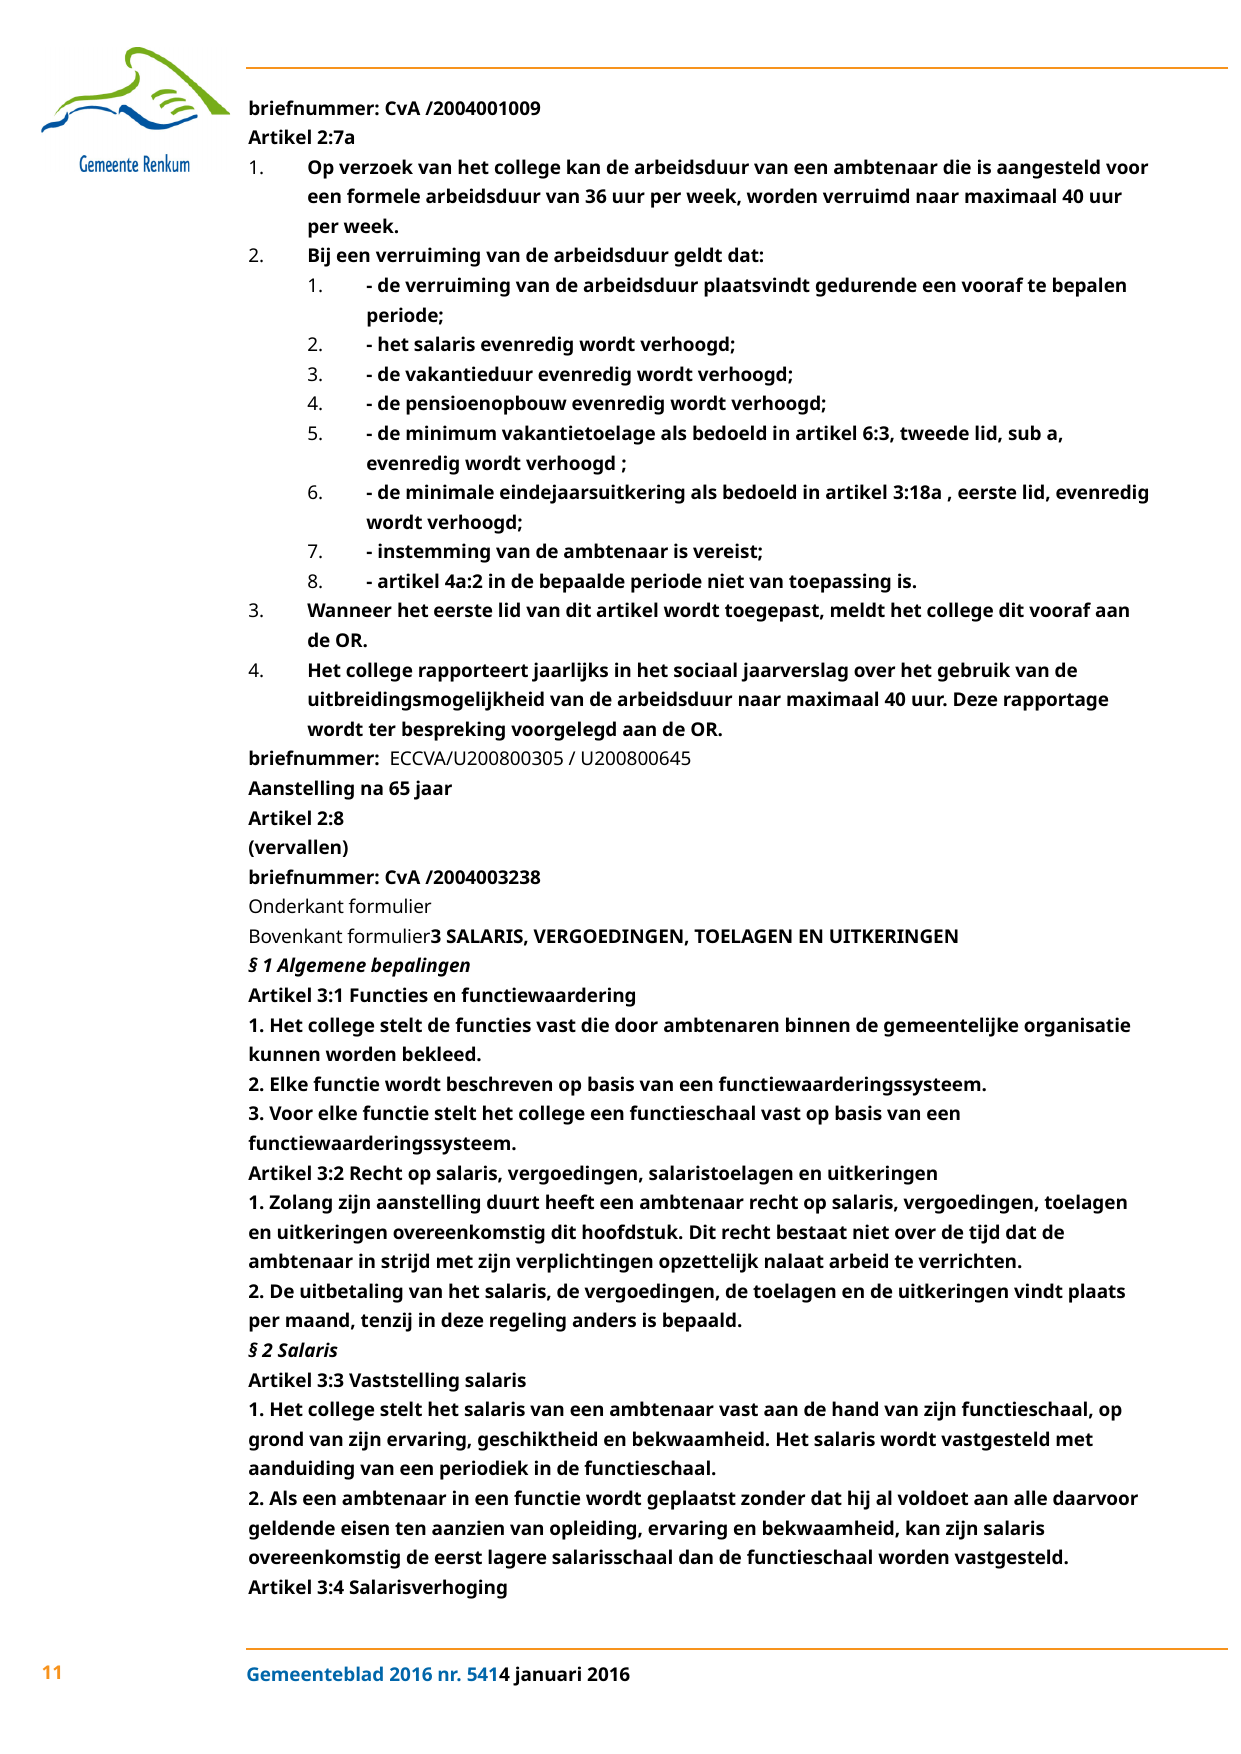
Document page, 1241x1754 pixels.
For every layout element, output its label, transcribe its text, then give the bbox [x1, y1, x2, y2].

list - de minimum vakantietoelage als bedoeld in artikel 6:3, tweede lid, sub a, evenredig wordt verhoogd ; [307, 420, 1152, 476]
text Artikel 2:7a [248, 124, 1152, 150]
text § 2 Salaris [248, 1337, 1152, 1363]
text 2. Als een ambtenaar in een functie wordt geplaatst zonder dat hij al voldoet aan alle daarvoor geldende eisen ten aanzien van opleiding, ervaring en bekwaamheid, kan zijn salaris overeenkomstig de eerst lagere salarisschaal dan de functieschaal worden vastgesteld. [248, 1485, 1152, 1570]
text Artikel 3:3 Vaststelling salaris [248, 1367, 1152, 1393]
text 1. Het college stelt de functies vast die door ambtenaren binnen de gemeentelijke organisatie kunnen worden bekleed. [248, 1012, 1152, 1067]
list - de vakantieduur evenredig wordt verhoogd; [307, 361, 1152, 387]
list - instemming van de ambtenaar is vereist; [307, 538, 1152, 564]
text briefnummer: ECCVA/U200800305 / U200800645 [248, 746, 1152, 771]
text briefnummer: CvA /2004001009 [248, 95, 1152, 121]
list Op verzoek van het college kan de arbeidsduur van een ambtenaar die is aangesteld voor een formele arbeidsduur van 36 uur per week, worden verruimd naar maximaal 40 uur per week. [248, 154, 1152, 239]
text briefnummer: CvA /2004003238 [248, 864, 1152, 890]
text Artikel 2:8 [248, 805, 1152, 831]
text Bovenkant formulier3 SALARIS, VERGOEDINGEN, TOELAGEN EN UITKERINGEN [248, 923, 1152, 949]
text Onderkant formulier [248, 893, 1152, 919]
list - de minimale eindejaarsuitkering als bedoeld in artikel 3:18a , eerste lid, evenredig wordt verhoogd; [307, 479, 1152, 535]
text Artikel 3:1 Functies en functiewaardering [248, 982, 1152, 1008]
text 1. Zolang zijn aanstelling duurt heeft een ambtenaar recht op salaris, vergoedingen, toelagen en uitkeringen overeenkomstig dit hoofdstuk. Dit recht bestaat niet over de tijd dat de ambtenaar in strijd met zijn verplichtingen opzettelijk nalaat arbeid te verrichten. [248, 1189, 1152, 1274]
list - artikel 4a:2 in de bepaalde periode niet van toepassing is. [307, 568, 1152, 594]
text 3. Voor elke functie stelt het college een functieschaal vast op basis van een functiewaarderingssysteem. [248, 1101, 1152, 1156]
picture [41, 47, 231, 172]
text 2. Elke functie wordt beschreven op basis van een functiewaarderingssysteem. [248, 1071, 1152, 1097]
text 1. Het college stelt het salaris van een ambtenaar vast aan de hand van zijn functieschaal, op grond van zijn ervaring, geschiktheid en bekwaamheid. Het salaris wordt vastgesteld met aanduiding van een periodiek in de functieschaal. [248, 1396, 1152, 1481]
list - de pensioenopbouw evenredig wordt verhoogd; [307, 391, 1152, 416]
list Het college rapporteert jaarlijks in het sociaal jaarverslag over het gebruik van de uitbreidingsmogelijkheid van de arbeidsduur naar maximaal 40 uur. Deze rapportage wordt ter bespreking voorgelegd aan de OR. [248, 657, 1152, 742]
list - de verruiming van de arbeidsduur plaatsvindt gedurende een vooraf te bepalen periode; [307, 272, 1152, 328]
text 2. De uitbetaling van het salaris, de vergoedingen, de toelagen en de uitkeringen vindt plaats per maand, tenzij in deze regeling anders is bepaald. [248, 1278, 1152, 1333]
text Artikel 3:4 Salarisverhoging [248, 1574, 1152, 1600]
text § 1 Algemene bepalingen [248, 953, 1152, 978]
list Bij een verruiming van de arbeidsduur geldt dat: [248, 243, 1152, 268]
text Artikel 3:2 Recht op salaris, vergoedingen, salaristoelagen en uitkeringen [248, 1160, 1152, 1186]
text (vervallen) [248, 834, 1152, 860]
list - het salaris evenredig wordt verhoogd; [307, 331, 1152, 357]
list Wanneer het eerste lid van dit artikel wordt toegepast, meldt het college dit vooraf aan de OR. [248, 598, 1152, 653]
text Aanstelling na 65 jaar [248, 775, 1152, 801]
